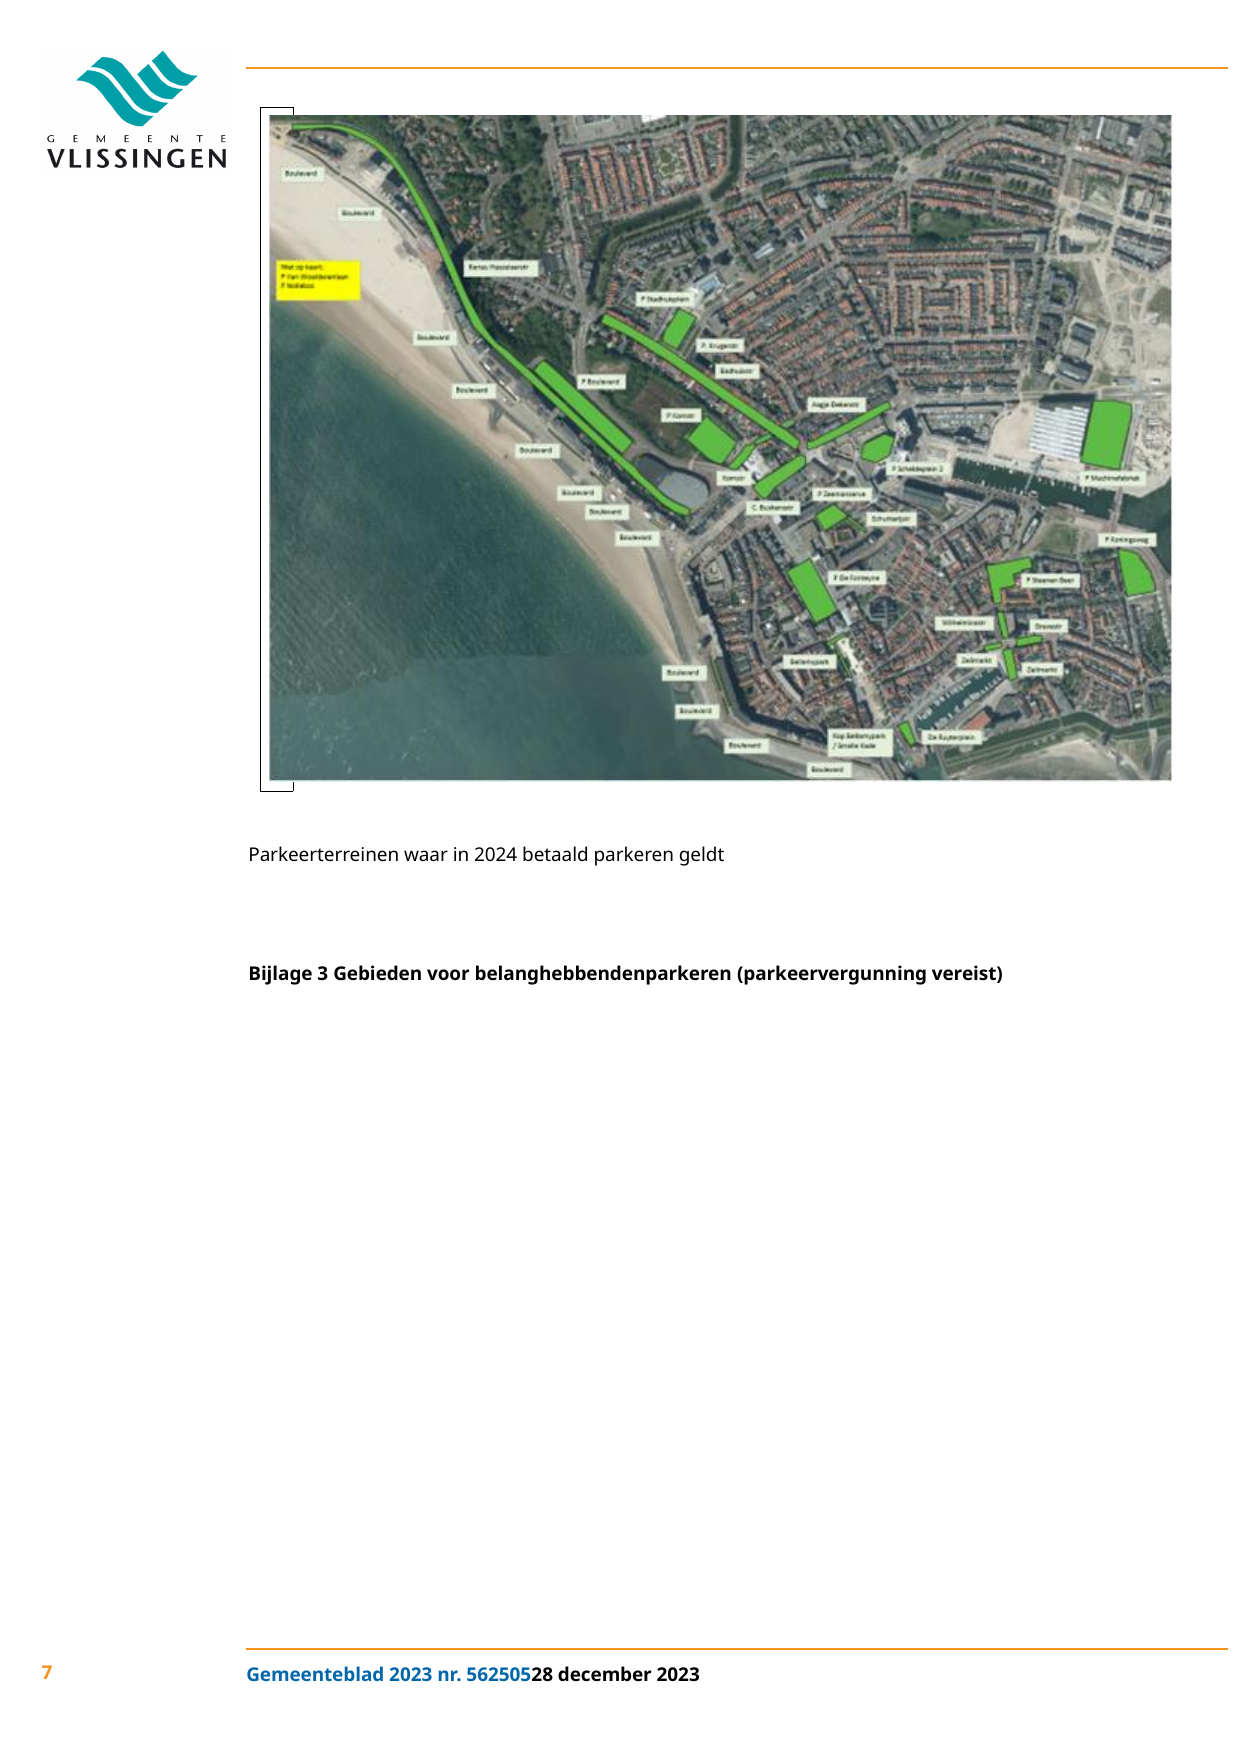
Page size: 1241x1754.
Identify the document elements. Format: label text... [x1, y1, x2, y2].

picture [41, 47, 231, 172]
text Parkeerterreinen waar in 2024 betaald parkeren geldt [248, 842, 1152, 867]
text Bijlage 3 Gebieden voor belanghebbendenparkeren (parkeervergunning vereist) [248, 960, 1152, 986]
picture [268, 115, 1173, 782]
